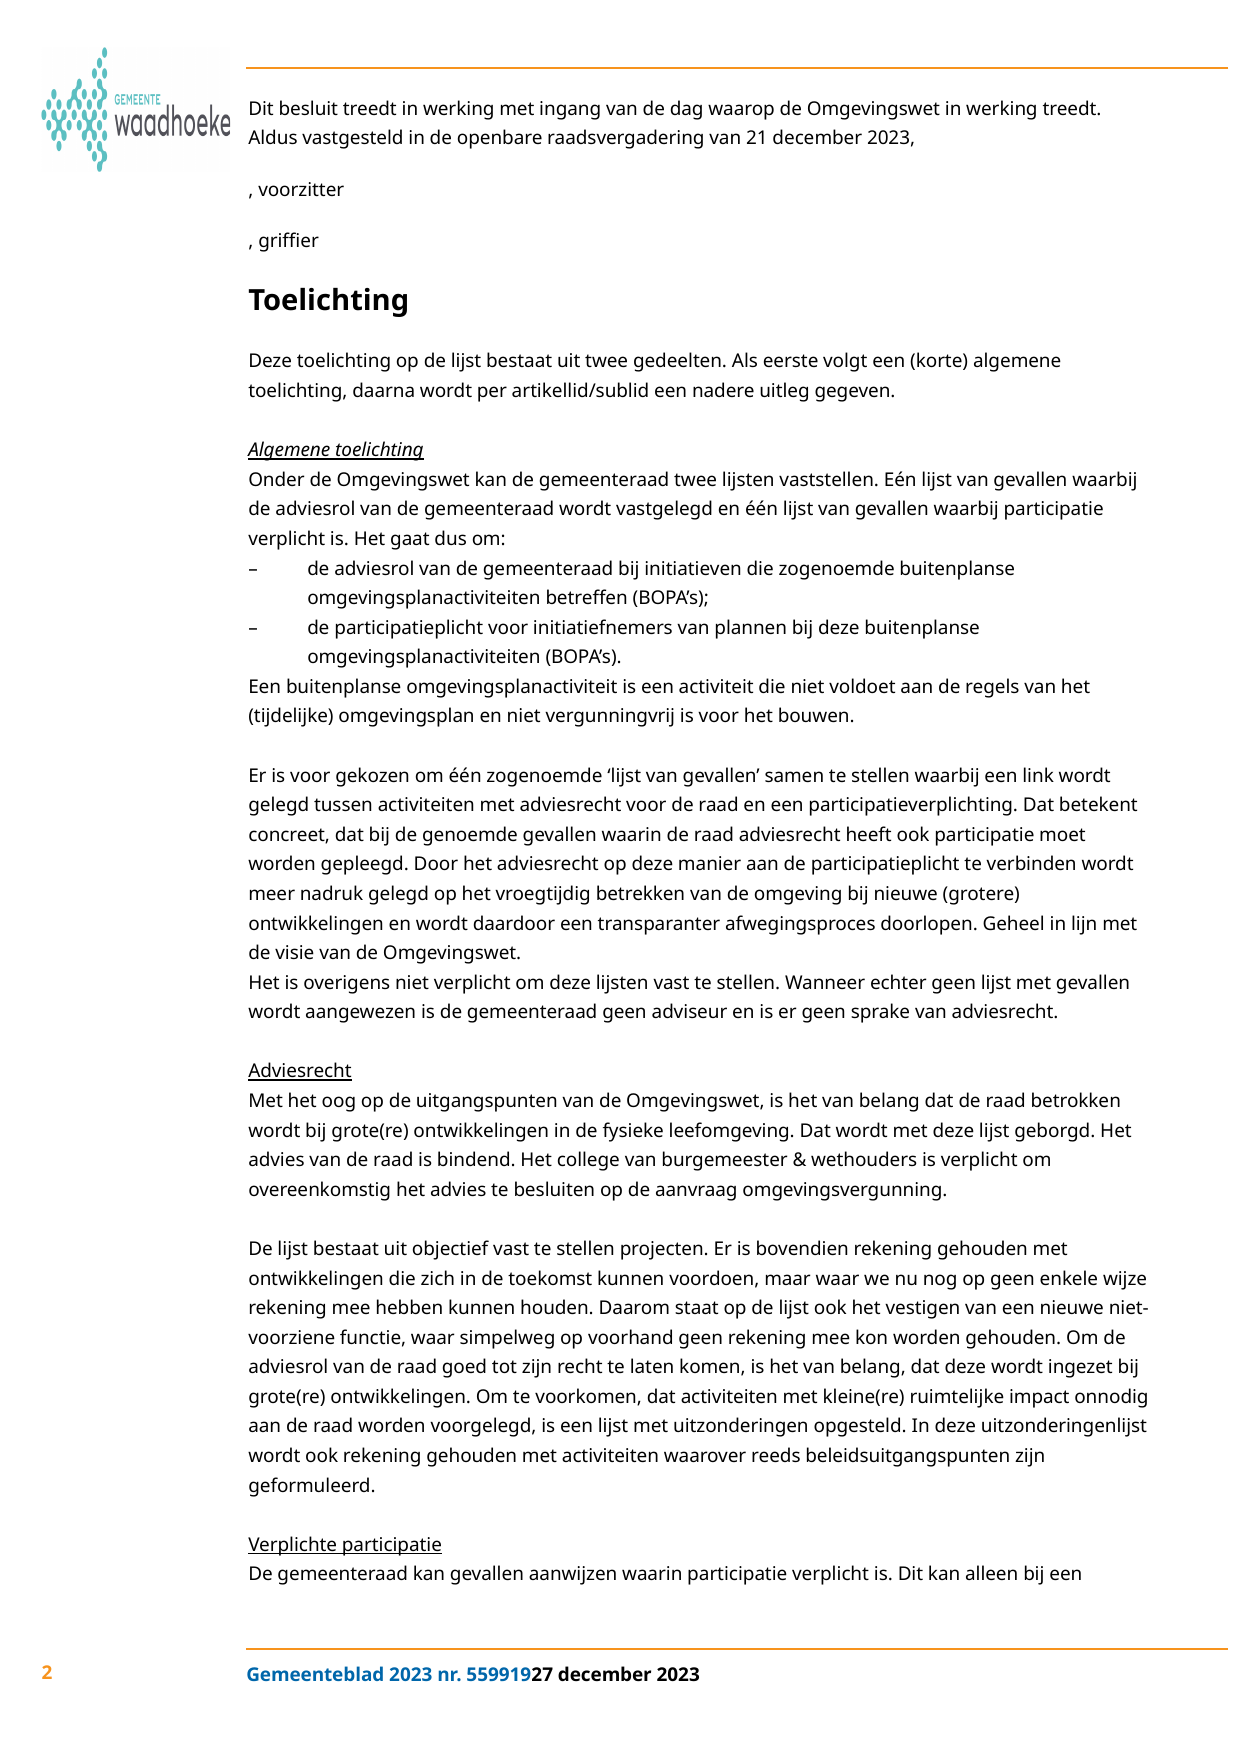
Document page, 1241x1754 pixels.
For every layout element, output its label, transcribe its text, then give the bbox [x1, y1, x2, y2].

text Toelichting [248, 279, 1152, 318]
list de participatieplicht voor initiatiefnemers van plannen bij deze buitenplanse omgevingsplanactiviteiten (BOPA’s). [248, 614, 1152, 669]
text Dit besluit treedt in werking met ingang van de dag waarop de Omgevingswet in werking treedt. [248, 95, 1152, 121]
text Met het oog op de uitgangspunten van de Omgevingswet, is het van belang dat de raad betrokken wordt bij grote(re) ontwikkelingen in de fysieke leefomgeving. Dat wordt met deze lijst geborgd. Het advies van de raad is bindend. Het college van burgemeester & wethouders is verplicht om overeenkomstig het advies te besluiten op de aanvraag omgevingsvergunning. [248, 1087, 1152, 1202]
text Onder de Omgevingswet kan de gemeenteraad twee lijsten vaststellen. Eén lijst van gevallen waarbij de adviesrol van de gemeenteraad wordt vastgelegd en één lijst van gevallen waarbij participatie verplicht is. Het gaat dus om: [248, 466, 1152, 551]
text Er is voor gekozen om één zogenoemde ‘lijst van gevallen’ samen te stellen waarbij een link wordt gelegd tussen activiteiten met adviesrecht voor de raad en een participatieverplichting. Dat betekent concreet, dat bij de genoemde gevallen waarin de raad adviesrecht heeft ook participatie moet worden gepleegd. Door het adviesrecht op deze manier aan de participatieplicht te verbinden wordt meer nadruk gelegd op het vroegtijdig betrekken van de omgeving bij nieuwe (grotere) ontwikkelingen en wordt daardoor een transparanter afwegingsproces doorlopen. Geheel in lijn met de visie van de Omgevingswet. [248, 762, 1152, 965]
text Adviesrecht [248, 1058, 1152, 1083]
text Een buitenplanse omgevingsplanactiviteit is een activiteit die niet voldoet aan de regels van het (tijdelijke) omgevingsplan en niet vergunningvrij is voor het bouwen. [248, 673, 1152, 728]
text Verplichte participatie [248, 1531, 1152, 1557]
text Deze toelichting op de lijst bestaat uit twee gedeelten. Als eerste volgt een (korte) algemene toelichting, daarna wordt per artikellid/sublid een nadere uitleg gegeven. [248, 348, 1152, 403]
text , voorzitter [248, 176, 1152, 202]
text De lijst bestaat uit objectief vast te stellen projecten. Er is bovendien rekening gehouden met ontwikkelingen die zich in de toekomst kunnen voordoen, maar waar we nu nog op geen enkele wijze rekening mee hebben kunnen houden. Daarom staat op de lijst ook het vestigen van een nieuwe niet-voorziene functie, waar simpelweg op voorhand geen rekening mee kon worden gehouden. Om de adviesrol van de raad goed tot zijn recht te laten komen, is het van belang, dat deze wordt ingezet bij grote(re) ontwikkelingen. Om te voorkomen, dat activiteiten met kleine(re) ruimtelijke impact onnodig aan de raad worden voorgelegd, is een lijst met uitzonderingen opgesteld. In deze uitzonderingenlijst wordt ook rekening gehouden met activiteiten waarover reeds beleidsuitgangspunten zijn geformuleerd. [248, 1235, 1152, 1497]
list de adviesrol van de gemeenteraad bij initiatieven die zogenoemde buitenplanse omgevingsplanactiviteiten betreffen (BOPA’s); [248, 555, 1152, 610]
text , griffier [248, 227, 1152, 253]
text Aldus vastgesteld in de openbare raadsvergadering van 21 december 2023, [248, 124, 1152, 150]
text De gemeenteraad kan gevallen aanwijzen waarin participatie verplicht is. Dit kan alleen bij een [248, 1561, 1152, 1586]
text Algemene toelichting [248, 436, 1152, 462]
text Het is overigens niet verplicht om deze lijsten vast te stellen. Wanneer echter geen lijst met gevallen wordt aangewezen is de gemeenteraad geen adviseur en is er geen sprake van adviesrecht. [248, 969, 1152, 1024]
picture [41, 47, 231, 172]
